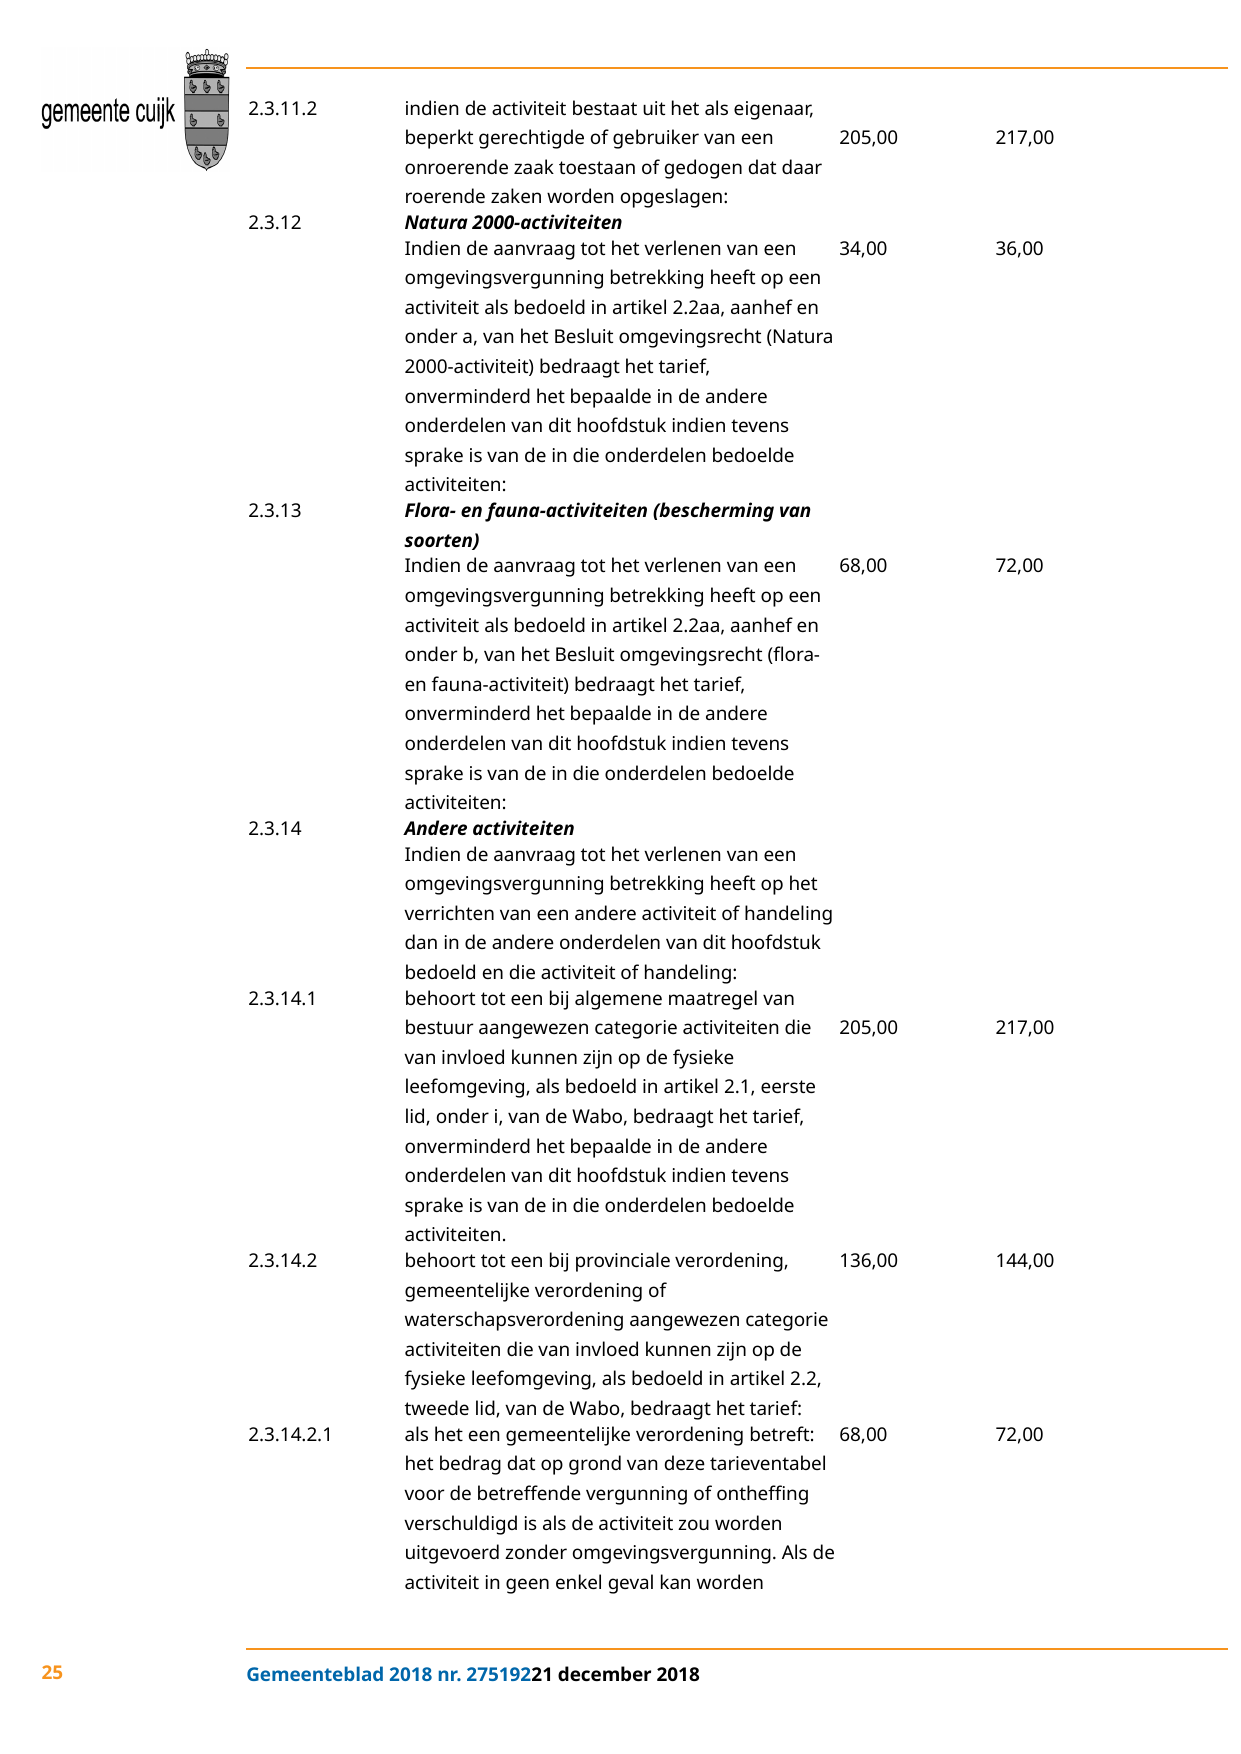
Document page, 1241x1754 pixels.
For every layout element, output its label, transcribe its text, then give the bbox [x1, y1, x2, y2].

table_cell Andere activiteiten [404, 815, 839, 841]
table_cell [248, 553, 404, 815]
table_cell Flora- en fauna-activiteiten (bescherming van soorten) [404, 498, 839, 553]
table_cell [248, 235, 404, 497]
table_cell 68,00 [839, 1421, 995, 1594]
table_cell [839, 841, 995, 985]
table_cell 2.3.14.2 [248, 1247, 404, 1421]
table_cell 2.3.14.1 [248, 985, 404, 1247]
table_cell 217,00 [995, 95, 1152, 209]
table_cell 72,00 [995, 1421, 1152, 1594]
table_cell [839, 815, 995, 841]
table_cell 34,00 [839, 235, 995, 497]
table_cell 136,00 [839, 1247, 995, 1421]
table_cell 72,00 [995, 553, 1152, 815]
table_cell [995, 815, 1152, 841]
table_cell Natura 2000-activiteiten [404, 209, 839, 235]
table_cell 2.3.12 [248, 209, 404, 235]
table_cell Indien de aanvraag tot het verlenen van een omgevingsvergunning betrekking heeft op een activiteit als bedoeld in artikel 2.2aa, aanhef en onder a, van het Besluit omgevingsrecht (Natura 2000-activiteit) bedraagt het tarief, onverminderd het bepaalde in de andere onderdelen van dit hoofdstuk indien tevens sprake is van de in die onderdelen bedoelde activiteiten: [404, 235, 839, 497]
table_cell 68,00 [839, 553, 995, 815]
table_cell 217,00 [995, 985, 1152, 1247]
table_cell 2.3.14 [248, 815, 404, 841]
table_cell [995, 498, 1152, 553]
table_cell [995, 841, 1152, 985]
table_cell 205,00 [839, 985, 995, 1247]
table_cell 2.3.14.2.1 [248, 1421, 404, 1594]
table_cell Indien de aanvraag tot het verlenen van een omgevingsvergunning betrekking heeft op het verrichten van een andere activiteit of handeling dan in de andere onderdelen van dit hoofdstuk bedoeld en die activiteit of handeling: [404, 841, 839, 985]
table_cell [248, 841, 404, 985]
table_cell behoort tot een bij algemene maatregel van bestuur aangewezen categorie activiteiten die van invloed kunnen zijn op de fysieke leefomgeving, als bedoeld in artikel 2.1, eerste lid, onder i, van de Wabo, bedraagt het tarief, onverminderd het bepaalde in de andere onderdelen van dit hoofdstuk indien tevens sprake is van de in die onderdelen bedoelde activiteiten. [404, 985, 839, 1247]
table_cell 2.3.13 [248, 498, 404, 553]
table_cell [839, 498, 995, 553]
table_cell indien de activiteit bestaat uit het als eigenaar, beperkt gerechtigde of gebruiker van een onroerende zaak toestaan of gedogen dat daar roerende zaken worden opgeslagen: [404, 95, 839, 209]
table_cell 205,00 [839, 95, 995, 209]
table_cell Indien de aanvraag tot het verlenen van een omgevingsvergunning betrekking heeft op een activiteit als bedoeld in artikel 2.2aa, aanhef en onder b, van het Besluit omgevingsrecht (flora- en fauna-activiteit) bedraagt het tarief, onverminderd het bepaalde in de andere onderdelen van dit hoofdstuk indien tevens sprake is van de in die onderdelen bedoelde activiteiten: [404, 553, 839, 815]
table_cell [995, 209, 1152, 235]
table_cell [839, 209, 995, 235]
table_cell als het een gemeentelijke verordening betreft: het bedrag dat op grond van deze tarieventabel voor de betreffende vergunning of ontheffing verschuldigd is als de activiteit zou worden uitgevoerd zonder omgevingsvergunning. Als de activiteit in geen enkel geval kan worden [404, 1421, 839, 1594]
picture [41, 47, 231, 172]
table_cell 2.3.11.2 [248, 95, 404, 209]
table_cell 144,00 [995, 1247, 1152, 1421]
table_cell behoort tot een bij provinciale verordening, gemeentelijke verordening of waterschapsverordening aangewezen categorie activiteiten die van invloed kunnen zijn op de fysieke leefomgeving, als bedoeld in artikel 2.2, tweede lid, van de Wabo, bedraagt het tarief: [404, 1247, 839, 1421]
table_cell 36,00 [995, 235, 1152, 497]
